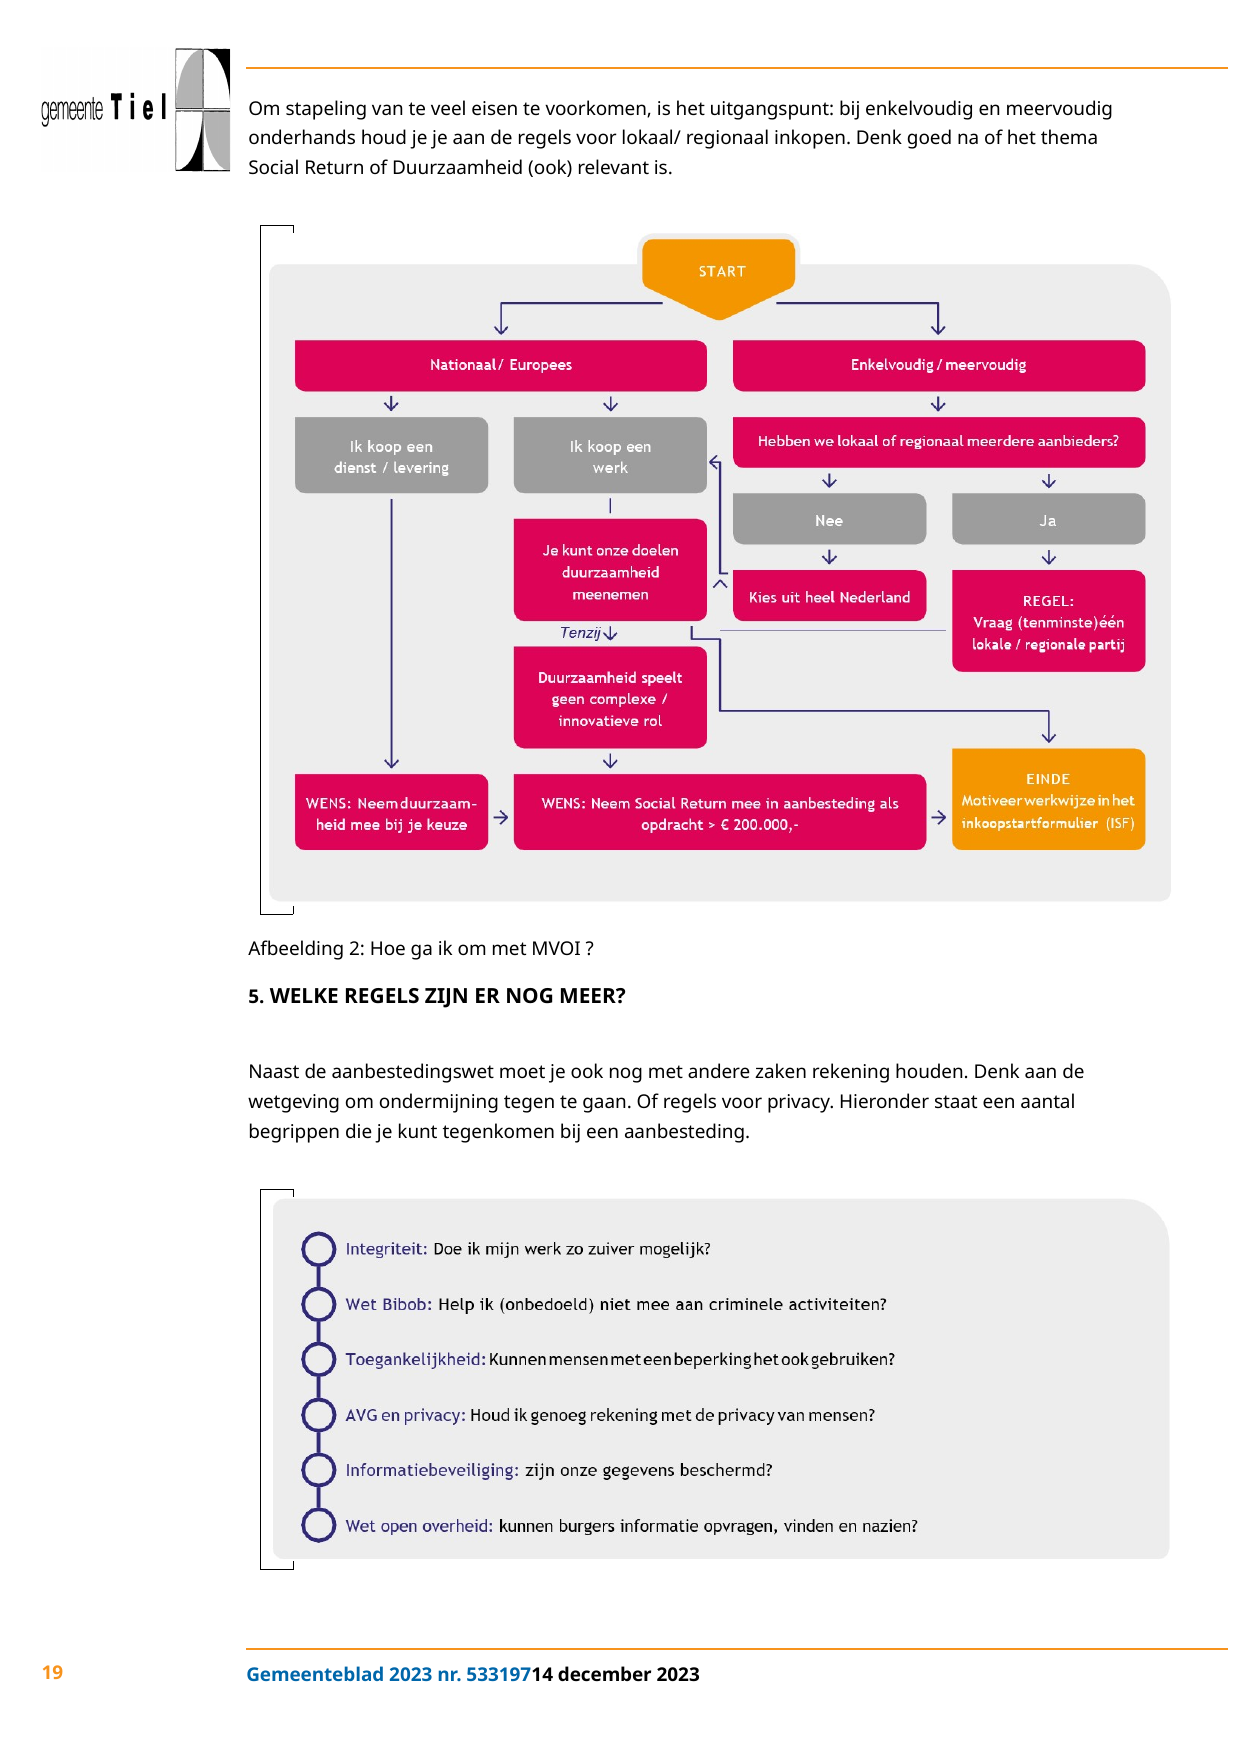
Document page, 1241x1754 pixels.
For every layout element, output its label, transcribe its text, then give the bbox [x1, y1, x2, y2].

text Afbeelding 2: Hoe ga ik om met MVOI ? [248, 935, 1152, 961]
text Om stapeling van te veel eisen te voorkomen, is het uitgangspunt: bij enkelvoudig en meervoudig onderhands houd je je aan de regels voor lokaal/ regionaal inkopen. Denk goed na of het thema Social Return of Duurzaamheid (ook) relevant is. [248, 95, 1152, 180]
text 5. WELKE REGELS ZIJN ER NOG MEER? [248, 981, 1152, 1009]
picture [41, 47, 231, 172]
text Naast de aanbestedingswet moet je ook nog met andere zaken rekening houden. Denk aan de wetgeving om ondermijning tegen te gaan. Of regels voor privacy. Hieronder staat een aantal begrippen die je kunt tegenkomen bij een aanbesteding. [248, 1059, 1152, 1144]
picture [268, 1197, 1173, 1561]
picture [268, 233, 1173, 906]
